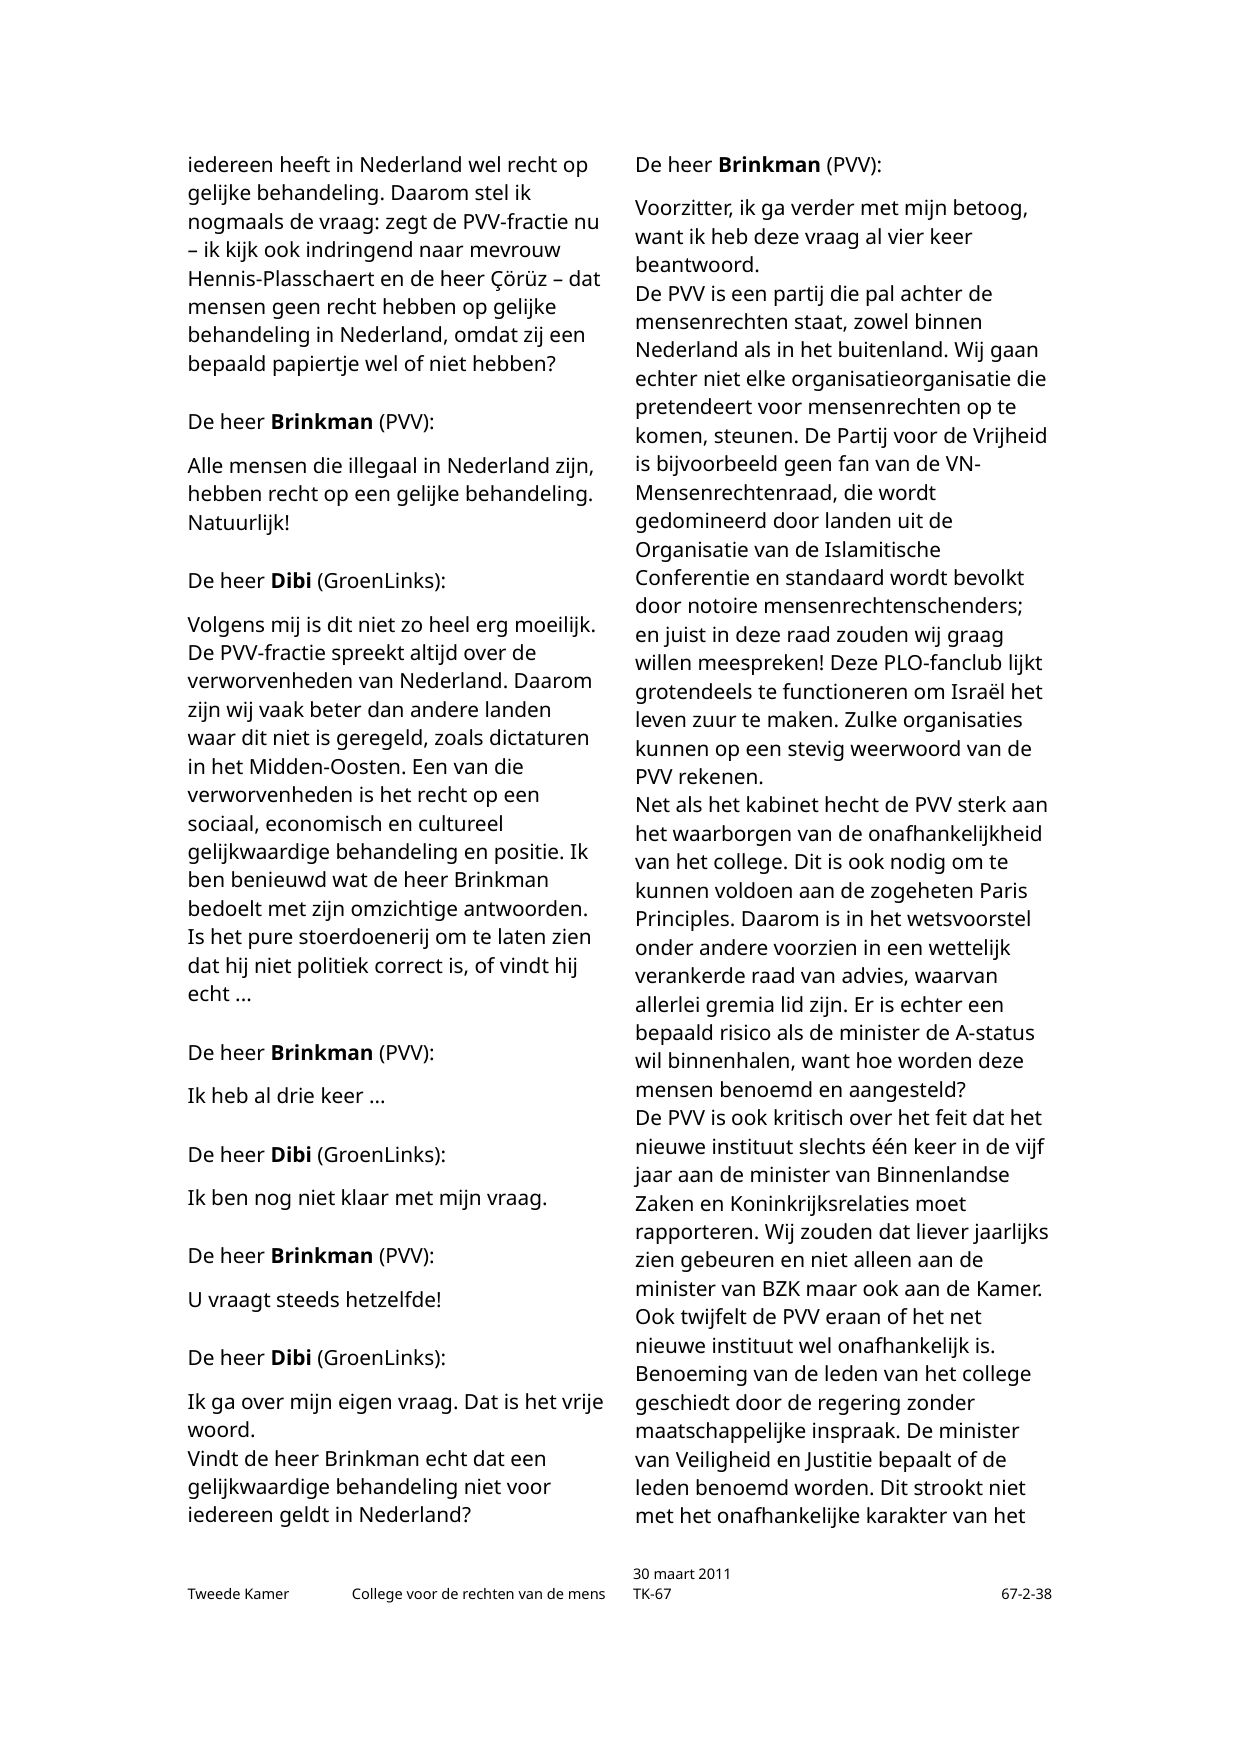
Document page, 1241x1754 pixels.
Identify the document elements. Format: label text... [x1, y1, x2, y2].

text Ik ben nog niet klaar met mijn vraag. [187, 1183, 605, 1212]
text De PVV is een partij die pal achter de mensenrechten staat, zowel binnen Nederland als in het buitenland. Wij gaan echter niet elke organisatieorganisatie die pretendeert voor mensenrechten op te komen, steunen. De Partij voor de Vrijheid is bijvoorbeeld geen fan van de VN-Mensenrechtenraad, die wordt gedomineerd door landen uit de Organisatie van de Islamitische Conferentie en standaard wordt bevolkt door notoire mensenrechtenschenders; en juist in deze raad zouden wij graag willen meespreken! Deze PLO-fanclub lijkt grotendeels te functioneren om Israël het leven zuur te maken. Zulke organisaties kunnen op een stevig weerwoord van de PVV rekenen. [635, 279, 1053, 791]
text De heer Brinkman (PVV): [187, 1038, 605, 1066]
text iedereen heeft in Nederland wel recht op gelijke behandeling. Daarom stel ik nogmaals de vraag: zegt de PVV-fractie nu – ik kijk ook indringend naar mevrouw Hennis-Plasschaert en de heer Çörüz – dat mensen geen recht hebben op gelijke behandeling in Nederland, omdat zij een bepaald papiertje wel of niet hebben? [187, 150, 605, 377]
text De heer Brinkman (PVV): [187, 407, 605, 436]
text De heer Dibi (GroenLinks): [187, 566, 605, 595]
text Ook twijfelt de PVV eraan of het net nieuwe instituut wel onafhankelijk is. Benoeming van de leden van het college geschiedt door de regering zonder maatschappelijke inspraak. De minister van Veiligheid en Justitie bepaalt of de leden benoemd worden. Dit strookt niet met het onafhankelijke karakter van het [635, 1302, 1053, 1530]
text Net als het kabinet hecht de PVV sterk aan het waarborgen van de onafhankelijkheid van het college. Dit is ook nodig om te kunnen voldoen aan de zogeheten Paris Principles. Daarom is in het wetsvoorstel onder andere voorzien in een wettelijk verankerde raad van advies, waarvan allerlei gremia lid zijn. Er is echter een bepaald risico als de minister de A-status wil binnenhalen, want hoe worden deze mensen benoemd en aangesteld? [635, 791, 1053, 1103]
text De heer Dibi (GroenLinks): [187, 1140, 605, 1168]
text Voorzitter, ik ga verder met mijn betoog, want ik heb deze vraag al vier keer beantwoord. [635, 193, 1053, 279]
text De heer Dibi (GroenLinks): [187, 1343, 605, 1372]
text Vindt de heer Brinkman echt dat een gelijkwaardige behandeling niet voor iedereen geldt in Nederland? [187, 1444, 605, 1529]
text De heer Brinkman (PVV): [635, 150, 1053, 178]
text Alle mensen die illegaal in Nederland zijn, hebben recht op een gelijke behandeling. Natuurlijk! [187, 451, 605, 536]
text Ik ga over mijn eigen vraag. Dat is het vrije woord. [187, 1387, 605, 1444]
text De PVV is ook kritisch over het feit dat het nieuwe instituut slechts één keer in de vijf jaar aan de minister van Binnenlandse Zaken en Koninkrijksrelaties moet rapporteren. Wij zouden dat liever jaarlijks zien gebeuren en niet alleen aan de minister van BZK maar ook aan de Kamer. [635, 1103, 1053, 1302]
text U vraagt steeds hetzelfde! [187, 1285, 605, 1313]
text Ik heb al drie keer ... [187, 1081, 605, 1110]
text Volgens mij is dit niet zo heel erg moeilijk. De PVV-fractie spreekt altijd over de verworvenheden van Nederland. Daarom zijn wij vaak beter dan andere landen waar dit niet is geregeld, zoals dictaturen in het Midden-Oosten. Een van die verworvenheden is het recht op een sociaal, economisch en cultureel gelijkwaardige behandeling en positie. Ik ben benieuwd wat de heer Brinkman bedoelt met zijn omzichtige antwoorden. Is het pure stoerdoenerij om te laten zien dat hij niet politiek correct is, of vindt hij echt ... [187, 610, 605, 1008]
text De heer Brinkman (PVV): [187, 1242, 605, 1270]
